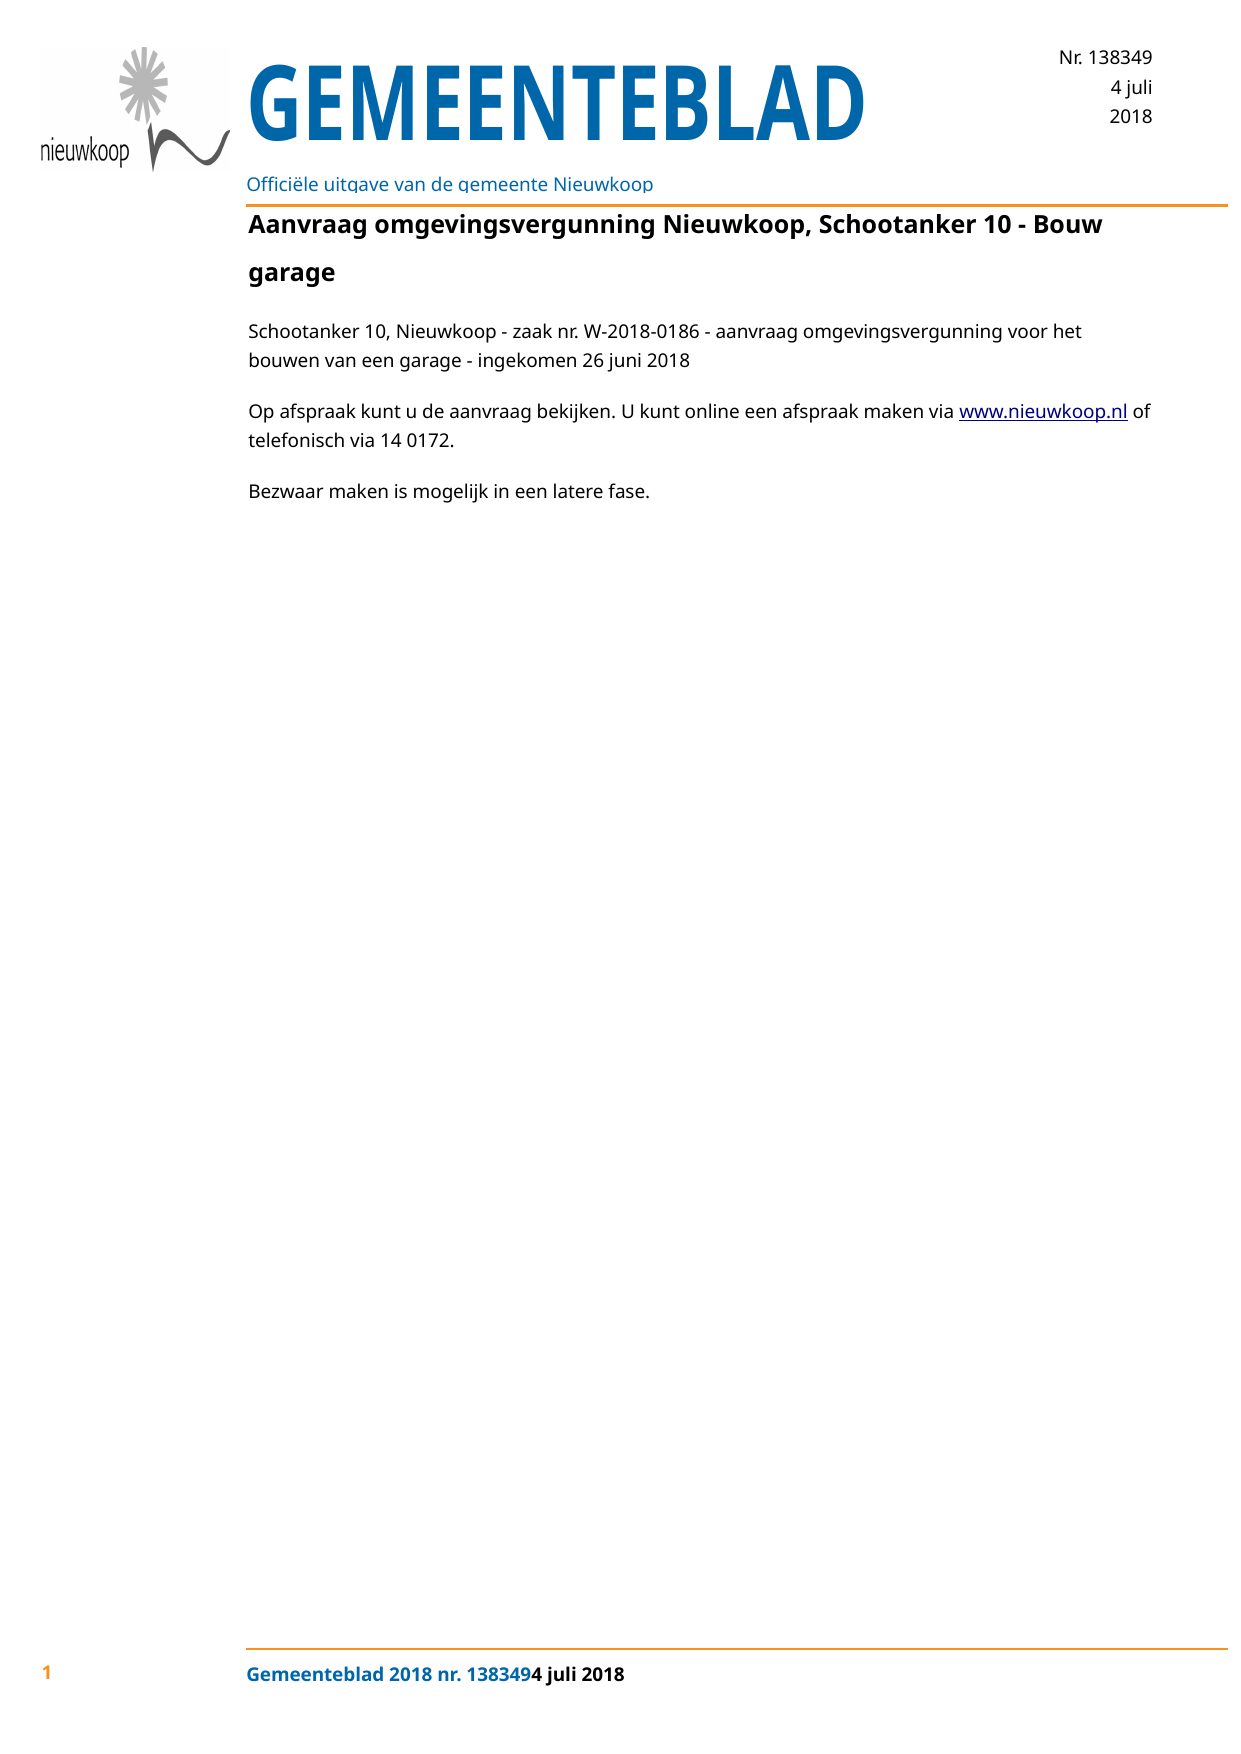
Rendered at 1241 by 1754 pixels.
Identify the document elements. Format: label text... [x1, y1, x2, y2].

text Aanvraag omgevingsvergunning Nieuwkoop, Schootanker 10 - Bouw garage [248, 207, 1152, 288]
picture [41, 47, 231, 172]
text Schootanker 10, Nieuwkoop - zaak nr. W-2018-0186 - aanvraag omgevingsvergunning voor het bouwen van een garage - ingekomen 26 juni 2018 [248, 318, 1152, 373]
text Bezwaar maken is mogelijk in een latere fase. [248, 478, 1152, 504]
text Op afspraak kunt u de aanvraag bekijken. U kunt online een afspraak maken via www.nieuwkoop.nl of telefonisch via 14 0172. [248, 398, 1152, 453]
